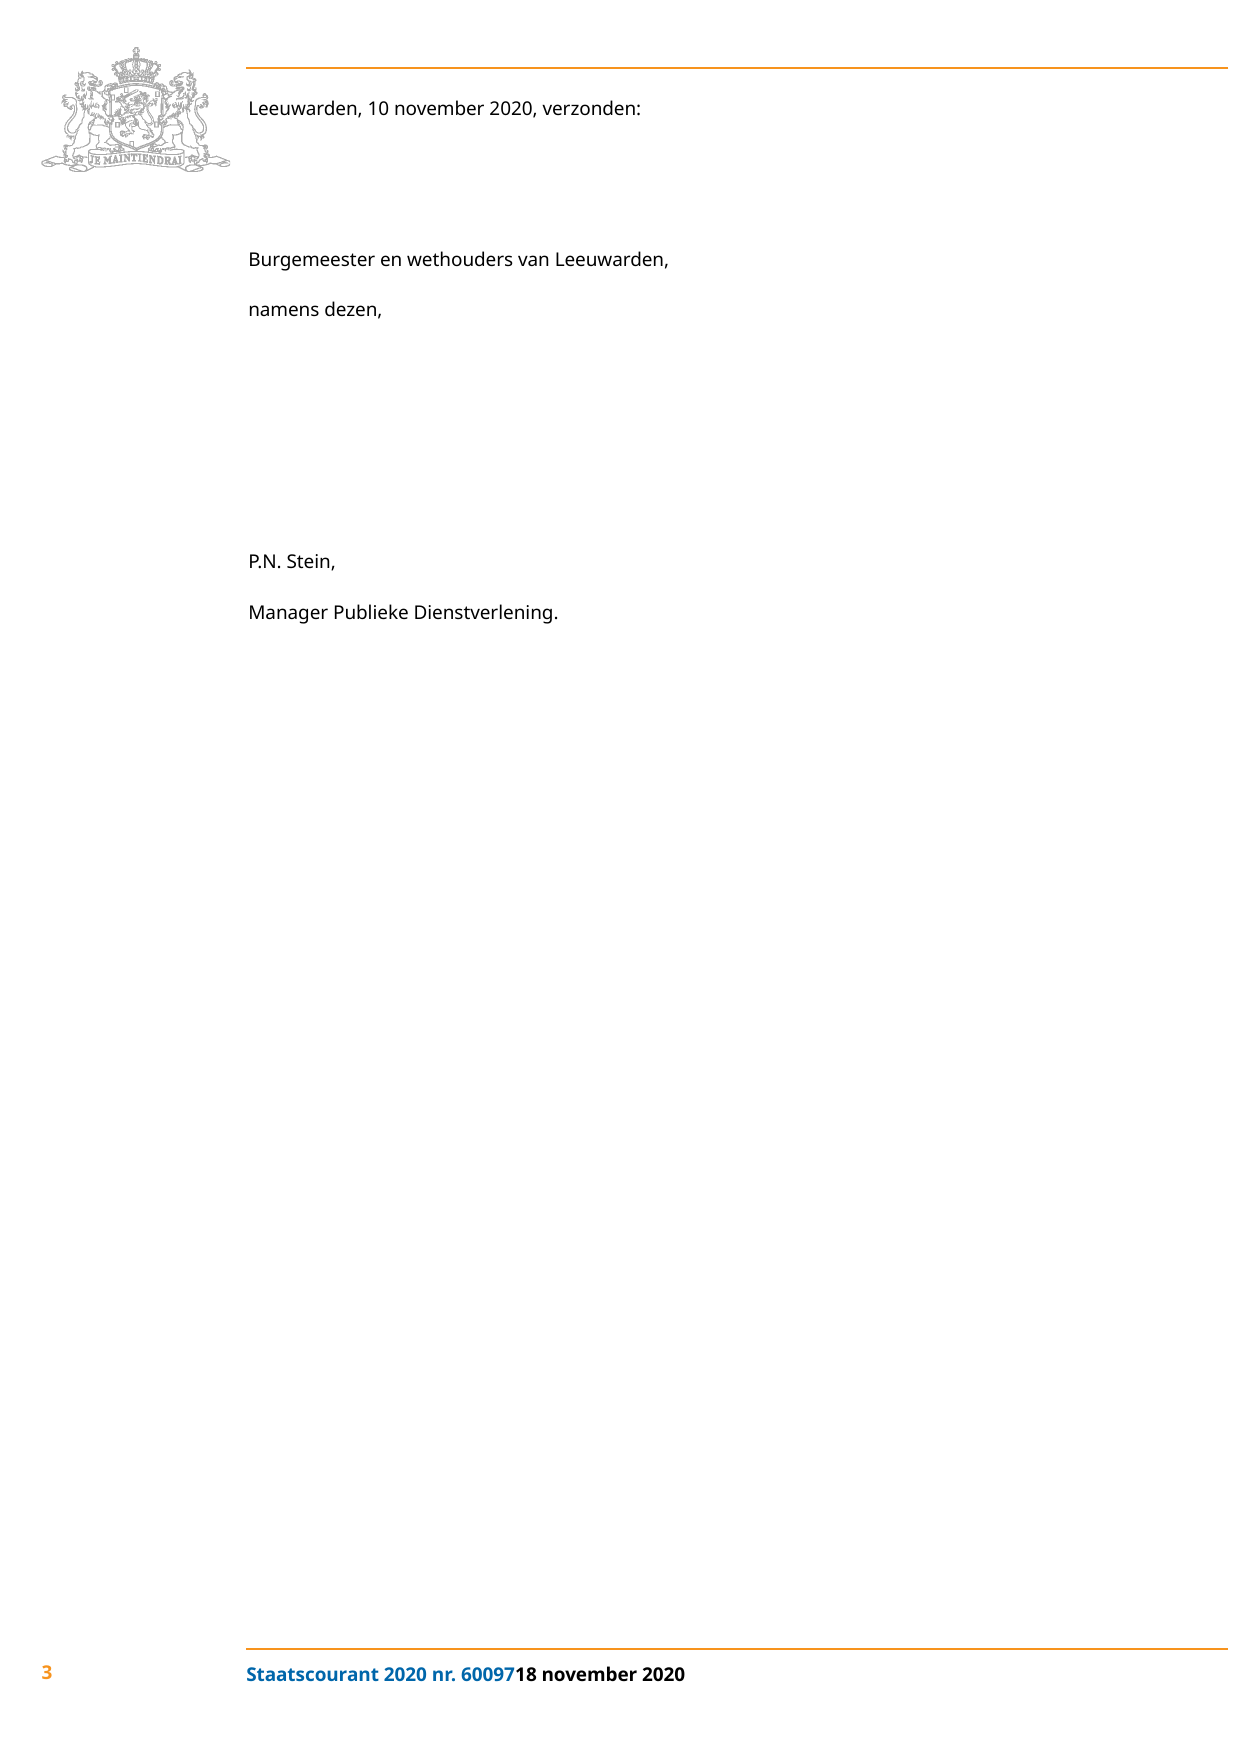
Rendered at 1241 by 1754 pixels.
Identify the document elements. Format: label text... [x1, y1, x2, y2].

text Leeuwarden, 10 november 2020, verzonden: [248, 95, 1152, 121]
text Manager Publieke Dienstverlening. [248, 599, 1152, 625]
text namens dezen, [248, 296, 1152, 322]
text P.N. Stein, [248, 548, 1152, 574]
text Burgemeester en wethouders van Leeuwarden, [248, 246, 1152, 272]
picture [41, 47, 231, 172]
